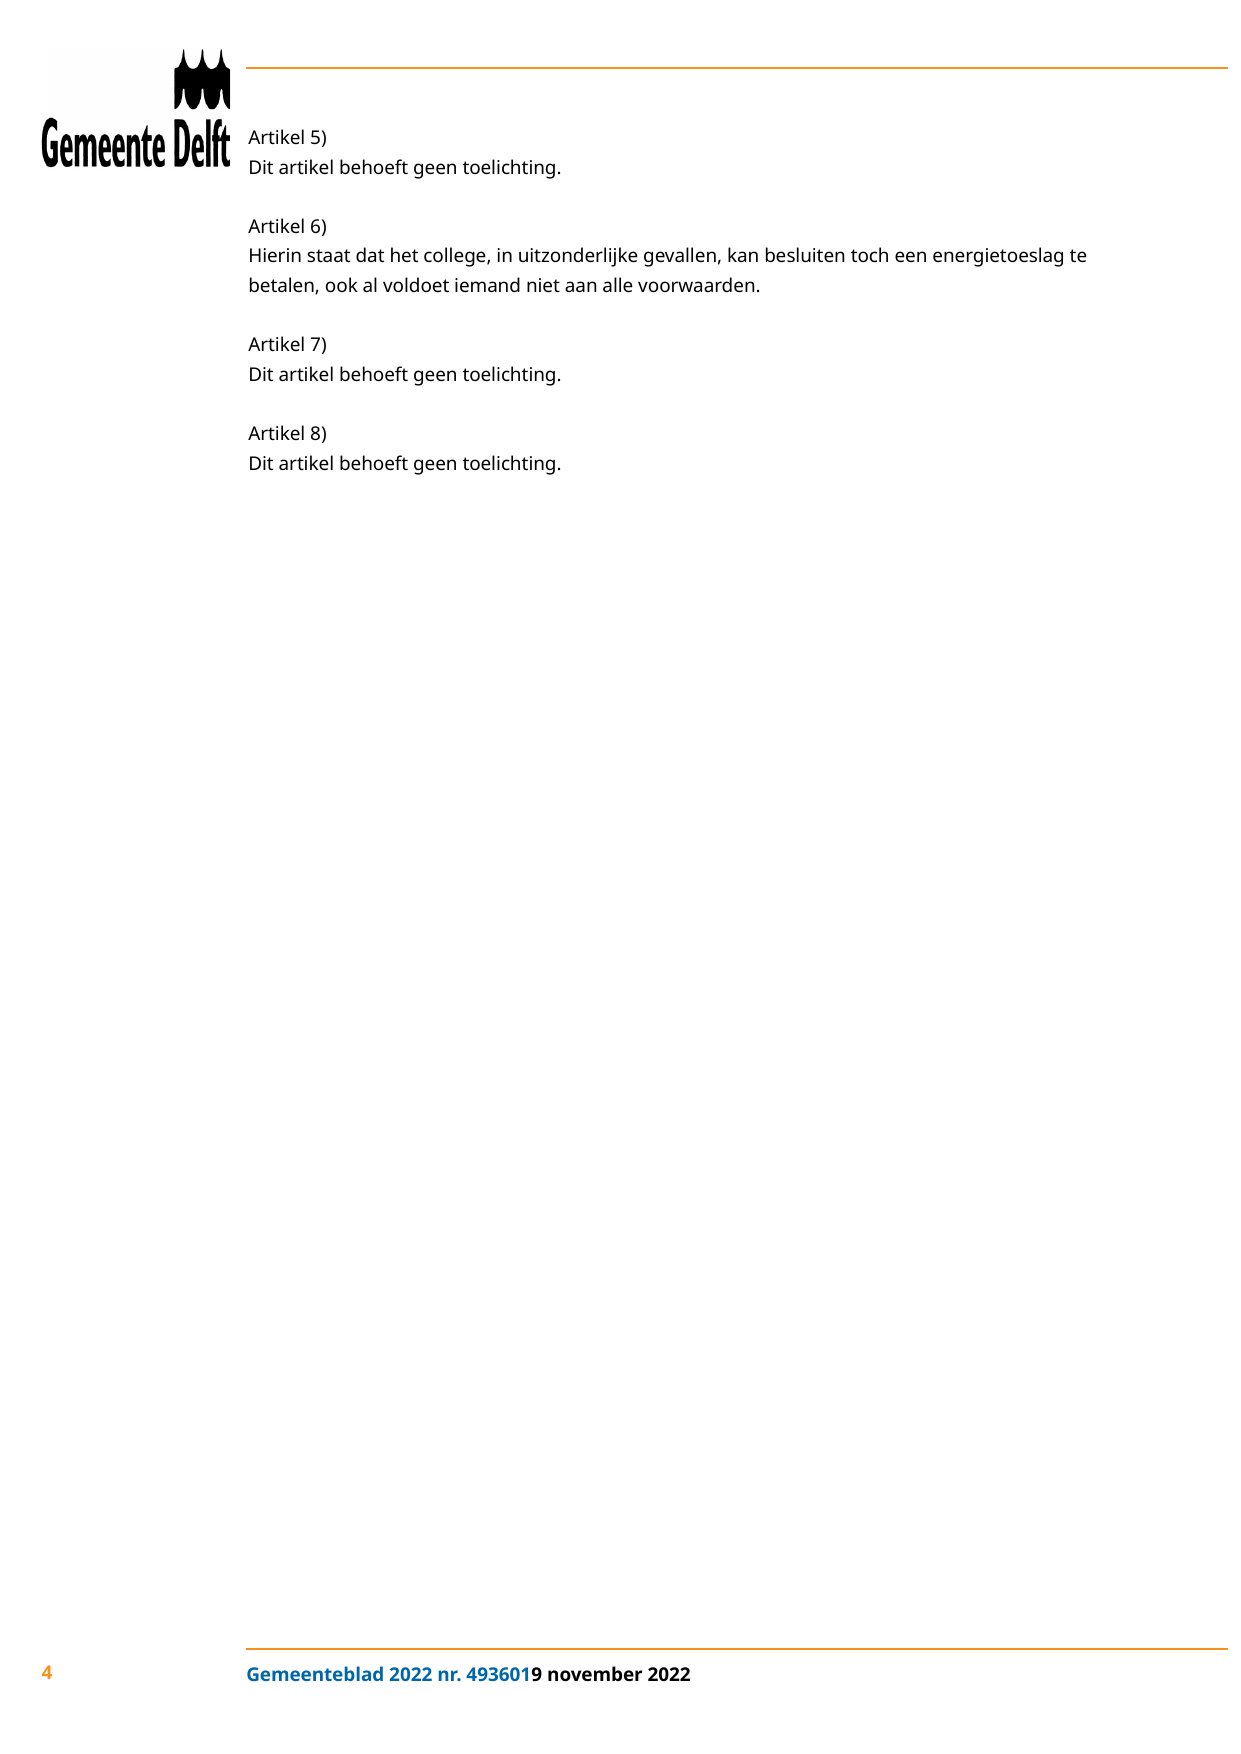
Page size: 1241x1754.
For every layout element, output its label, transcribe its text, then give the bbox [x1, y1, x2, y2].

text Dit artikel behoeft geen toelichting. [248, 154, 1152, 180]
text Artikel 6) [248, 213, 1152, 239]
text Artikel 8) [248, 420, 1152, 446]
text Artikel 7) [248, 331, 1152, 357]
text Artikel 5) [248, 124, 1152, 150]
picture [41, 47, 231, 172]
text Dit artikel behoeft geen toelichting. [248, 450, 1152, 476]
text Hierin staat dat het college, in uitzonderlijke gevallen, kan besluiten toch een energietoeslag te betalen, ook al voldoet iemand niet aan alle voorwaarden. [248, 243, 1152, 298]
text Dit artikel behoeft geen toelichting. [248, 361, 1152, 387]
